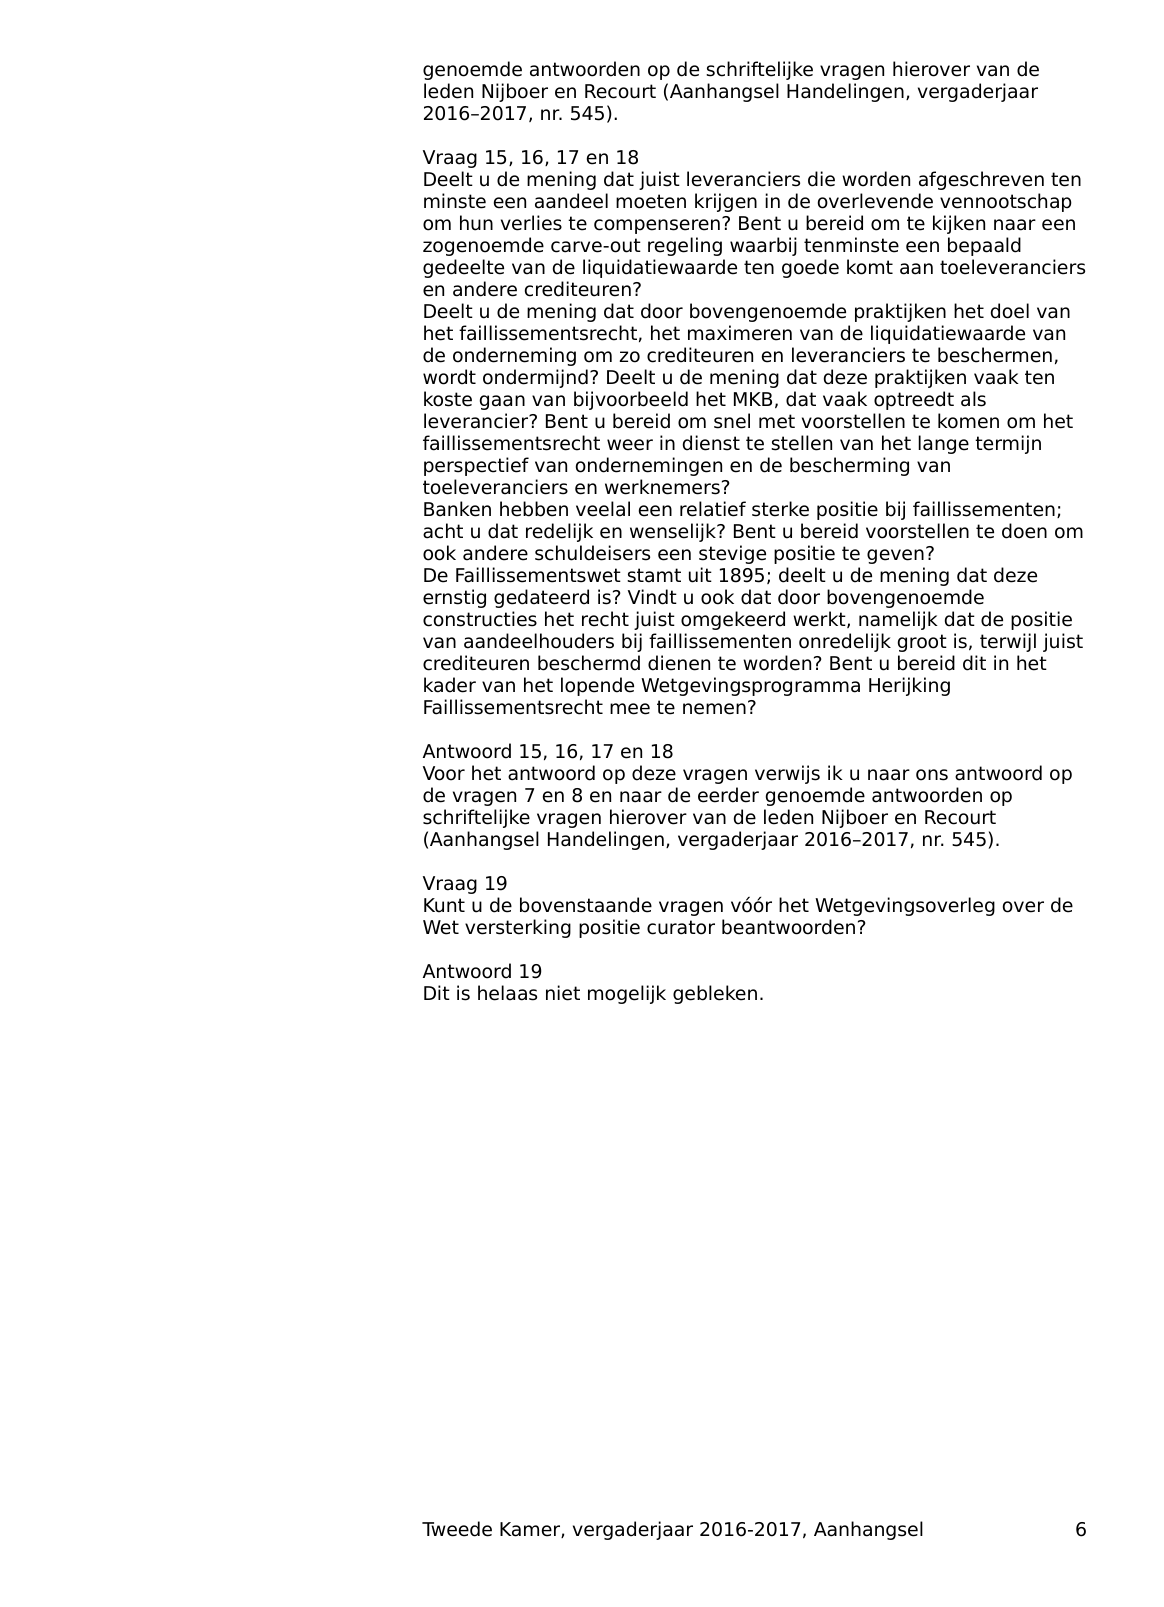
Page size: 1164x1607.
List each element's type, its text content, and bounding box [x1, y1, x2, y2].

text Voor het antwoord op deze vragen verwijs ik u naar ons antwoord op de vragen 7 en 8 en naar de eerder genoemde antwoorden op schriftelijke vragen hierover van de leden Nijboer en Recourt (Aanhangsel Handelingen, vergaderjaar 2016–2017, nr. 545). [422, 763, 1087, 851]
text Banken hebben veelal een relatief sterke positie bij faillissementen; acht u dat redelijk en wenselijk? Bent u bereid voorstellen te doen om ook andere schuldeisers een stevige positie te geven? [422, 499, 1087, 565]
text Deelt u de mening dat juist leveranciers die worden afgeschreven ten minste een aandeel moeten krijgen in de overlevende vennootschap om hun verlies te compenseren? Bent u bereid om te kijken naar een zogenoemde carve-out regeling waarbij tenminste een bepaald gedeelte van de liquidatiewaarde ten goede komt aan toeleveranciers en andere crediteuren? [422, 169, 1087, 301]
text De Faillissementswet stamt uit 1895; deelt u de mening dat deze ernstig gedateerd is? Vindt u ook dat door bovengenoemde constructies het recht juist omgekeerd werkt, namelijk dat de positie van aandeelhouders bij faillissementen onredelijk groot is, terwijl juist crediteuren beschermd dienen te worden? Bent u bereid dit in het kader van het lopende Wetgevingsprogramma Herijking Faillissementsrecht mee te nemen? [422, 565, 1087, 719]
text genoemde antwoorden op de schriftelijke vragen hierover van de leden Nijboer en Recourt (Aanhangsel Handelingen, vergaderjaar 2016–2017, nr. 545). [422, 59, 1087, 125]
text Dit is helaas niet mogelijk gebleken. [422, 983, 1087, 1005]
text Antwoord 15, 16, 17 en 18 [422, 741, 1087, 763]
text Vraag 19 [422, 873, 1087, 895]
text Antwoord 19 [422, 961, 1087, 983]
text Kunt u de bovenstaande vragen vóór het Wetgevingsoverleg over de Wet versterking positie curator beantwoorden? [422, 895, 1087, 939]
text Deelt u de mening dat door bovengenoemde praktijken het doel van het faillissementsrecht, het maximeren van de liquidatiewaarde van de onderneming om zo crediteuren en leveranciers te beschermen, wordt ondermijnd? Deelt u de mening dat deze praktijken vaak ten koste gaan van bijvoorbeeld het MKB, dat vaak optreedt als leverancier? Bent u bereid om snel met voorstellen te komen om het faillissementsrecht weer in dienst te stellen van het lange termijn perspectief van ondernemingen en de bescherming van toeleveranciers en werknemers? [422, 301, 1087, 499]
text Vraag 15, 16, 17 en 18 [422, 147, 1087, 169]
